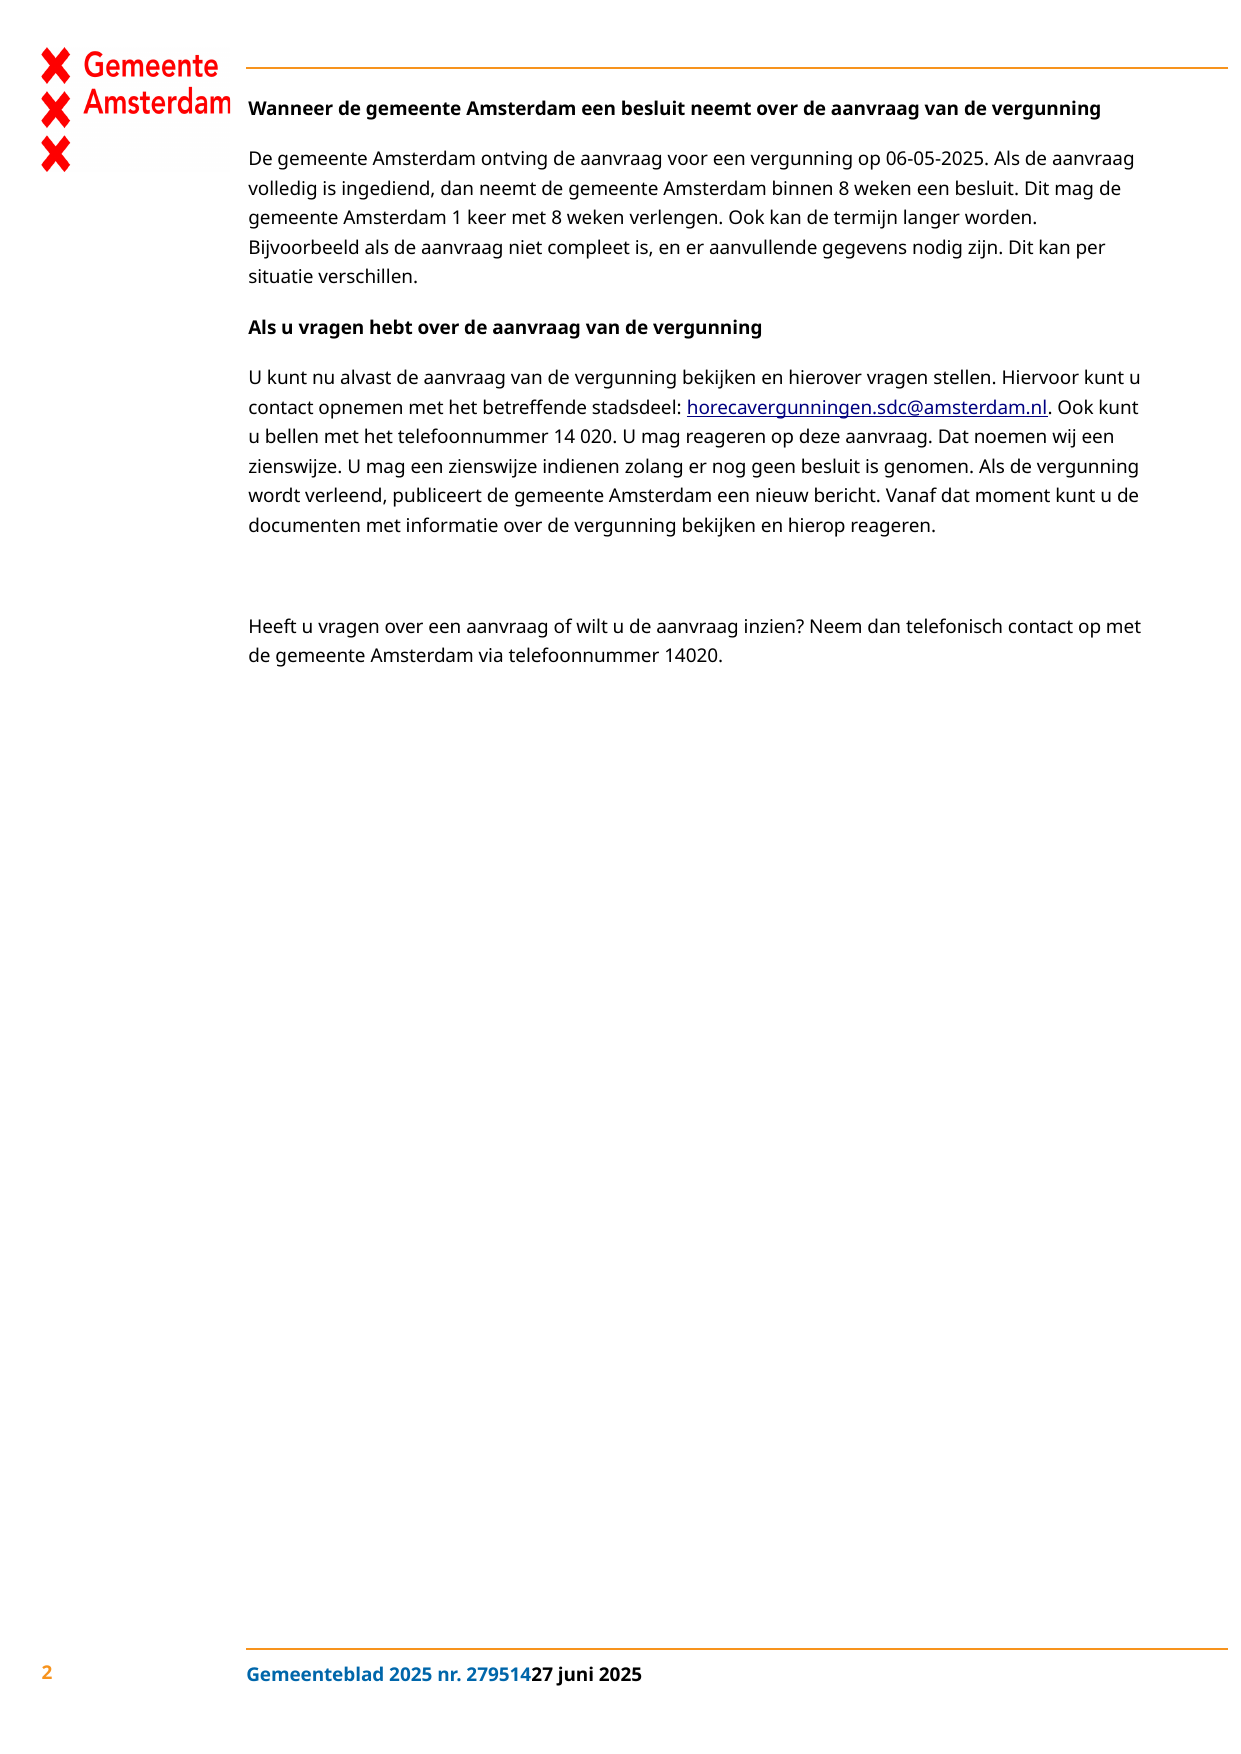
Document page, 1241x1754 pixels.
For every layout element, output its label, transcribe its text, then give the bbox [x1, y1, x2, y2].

text U kunt nu alvast de aanvraag van de vergunning bekijken en hierover vragen stellen. Hiervoor kunt u contact opnemen met het betreffende stadsdeel: horecavergunningen.sdc@amsterdam.nl. Ook kunt u bellen met het telefoonnummer 14 020. U mag reageren op deze aanvraag. Dat noemen wij een zienswijze. U mag een zienswijze indienen zolang er nog geen besluit is genomen. Als de vergunning wordt verleend, publiceert de gemeente Amsterdam een nieuw bericht. Vanaf dat moment kunt u de documenten met informatie over de vergunning bekijken en hierop reageren. [248, 364, 1152, 538]
picture [41, 47, 231, 172]
text Heeft u vragen over een aanvraag of wilt u de aanvraag inzien? Neem dan telefonisch contact op met de gemeente Amsterdam via telefoonnummer 14020. [248, 613, 1152, 668]
text De gemeente Amsterdam ontving de aanvraag voor een vergunning op 06-05-2025. Als de aanvraag volledig is ingediend, dan neemt de gemeente Amsterdam binnen 8 weken een besluit. Dit mag de gemeente Amsterdam 1 keer met 8 weken verlengen. Ook kan de termijn langer worden. Bijvoorbeeld als de aanvraag niet compleet is, en er aanvullende gegevens nodig zijn. Dit kan per situatie verschillen. [248, 145, 1152, 289]
text Wanneer de gemeente Amsterdam een besluit neemt over de aanvraag van de vergunning [248, 95, 1152, 121]
text Als u vragen hebt over de aanvraag van de vergunning [248, 314, 1152, 340]
